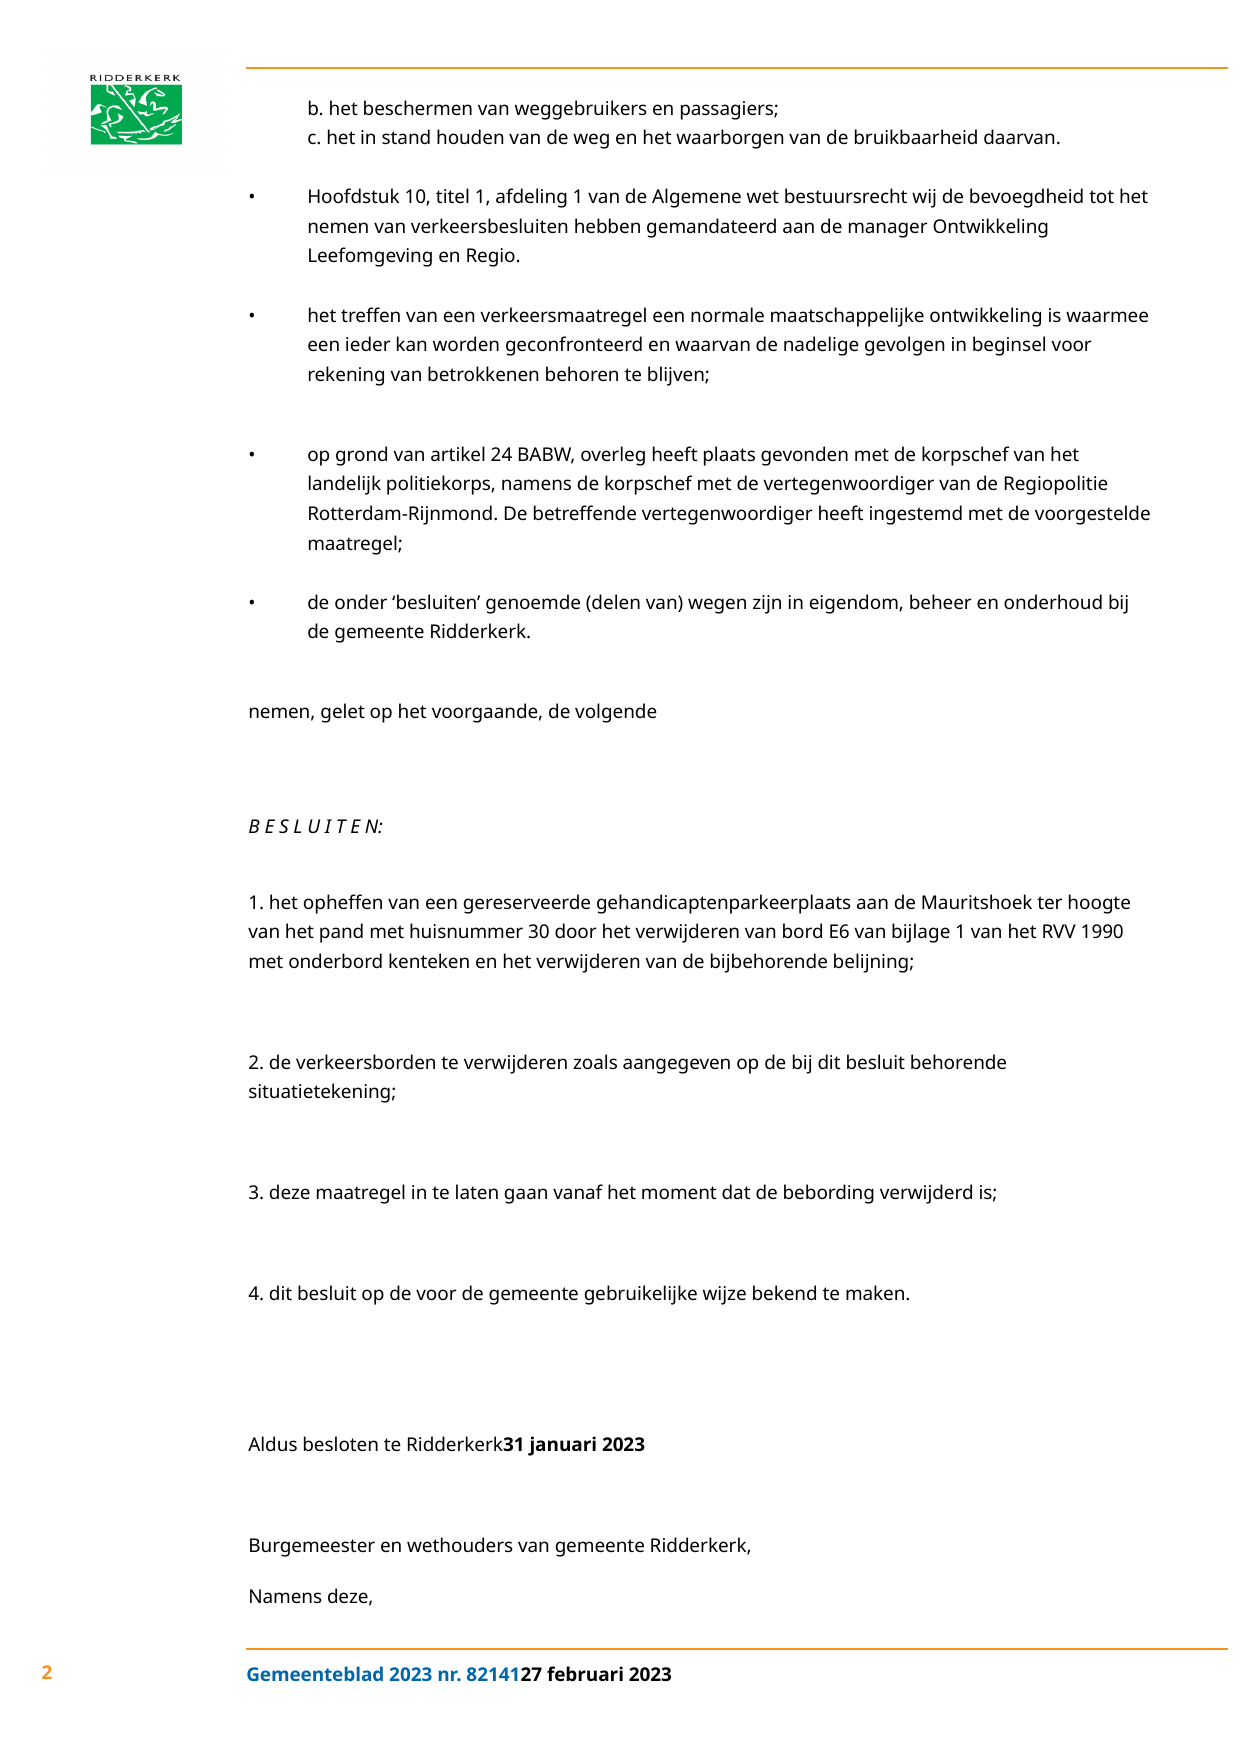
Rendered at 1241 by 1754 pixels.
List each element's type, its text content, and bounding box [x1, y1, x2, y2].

text 4. dit besluit op de voor de gemeente gebruikelijke wijze bekend te maken. [248, 1280, 1152, 1306]
list Hoofdstuk 10, titel 1, afdeling 1 van de Algemene wet bestuursrecht wij de bevoegdheid tot het nemen van verkeersbesluiten hebben gemandateerd aan de manager Ontwikkeling Leefomgeving en Regio. [248, 183, 1152, 268]
text 2. de verkeersborden te verwijderen zoals aangegeven op de bij dit besluit behorende situatietekening; [248, 1049, 1152, 1104]
picture [41, 47, 231, 172]
list b. het beschermen van weggebruikers en passagiers; [248, 95, 1152, 121]
text B E S L U I T E N: [248, 813, 1152, 839]
list het treffen van een verkeersmaatregel een normale maatschappelijke ontwikkeling is waarmee een ieder kan worden geconfronteerd en waarvan de nadelige gevolgen in beginsel voor rekening van betrokkenen behoren te blijven; [248, 302, 1152, 387]
text 3. deze maatregel in te laten gaan vanaf het moment dat de bebording verwijderd is; [248, 1179, 1152, 1205]
list op grond van artikel 24 BABW, overleg heeft plaats gevonden met de korpschef van het landelijk politiekorps, namens de korpschef met de vertegenwoordiger van de Regiopolitie Rotterdam-Rijnmond. De betreffende vertegenwoordiger heeft ingestemd met de voorgestelde maatregel; [248, 441, 1152, 556]
text nemen, gelet op het voorgaande, de volgende [248, 698, 1152, 724]
list de onder ‘besluiten’ genoemde (delen van) wegen zijn in eigendom, beheer en onderhoud bij de gemeente Ridderkerk. [248, 589, 1152, 644]
text Aldus besloten te Ridderkerk31 januari 2023 [248, 1432, 1152, 1457]
text Namens deze, [248, 1583, 1152, 1608]
list c. het in stand houden van de weg en het waarborgen van de bruikbaarheid daarvan. [248, 124, 1152, 150]
text Burgemeester en wethouders van gemeente Ridderkerk, [248, 1532, 1152, 1558]
text 1. het opheffen van een gereserveerde gehandicaptenparkeerplaats aan de Mauritshoek ter hoogte van het pand met huisnummer 30 door het verwijderen van bord E6 van bijlage 1 van het RVV 1990 met onderbord kenteken en het verwijderen van de bijbehorende belijning; [248, 889, 1152, 974]
